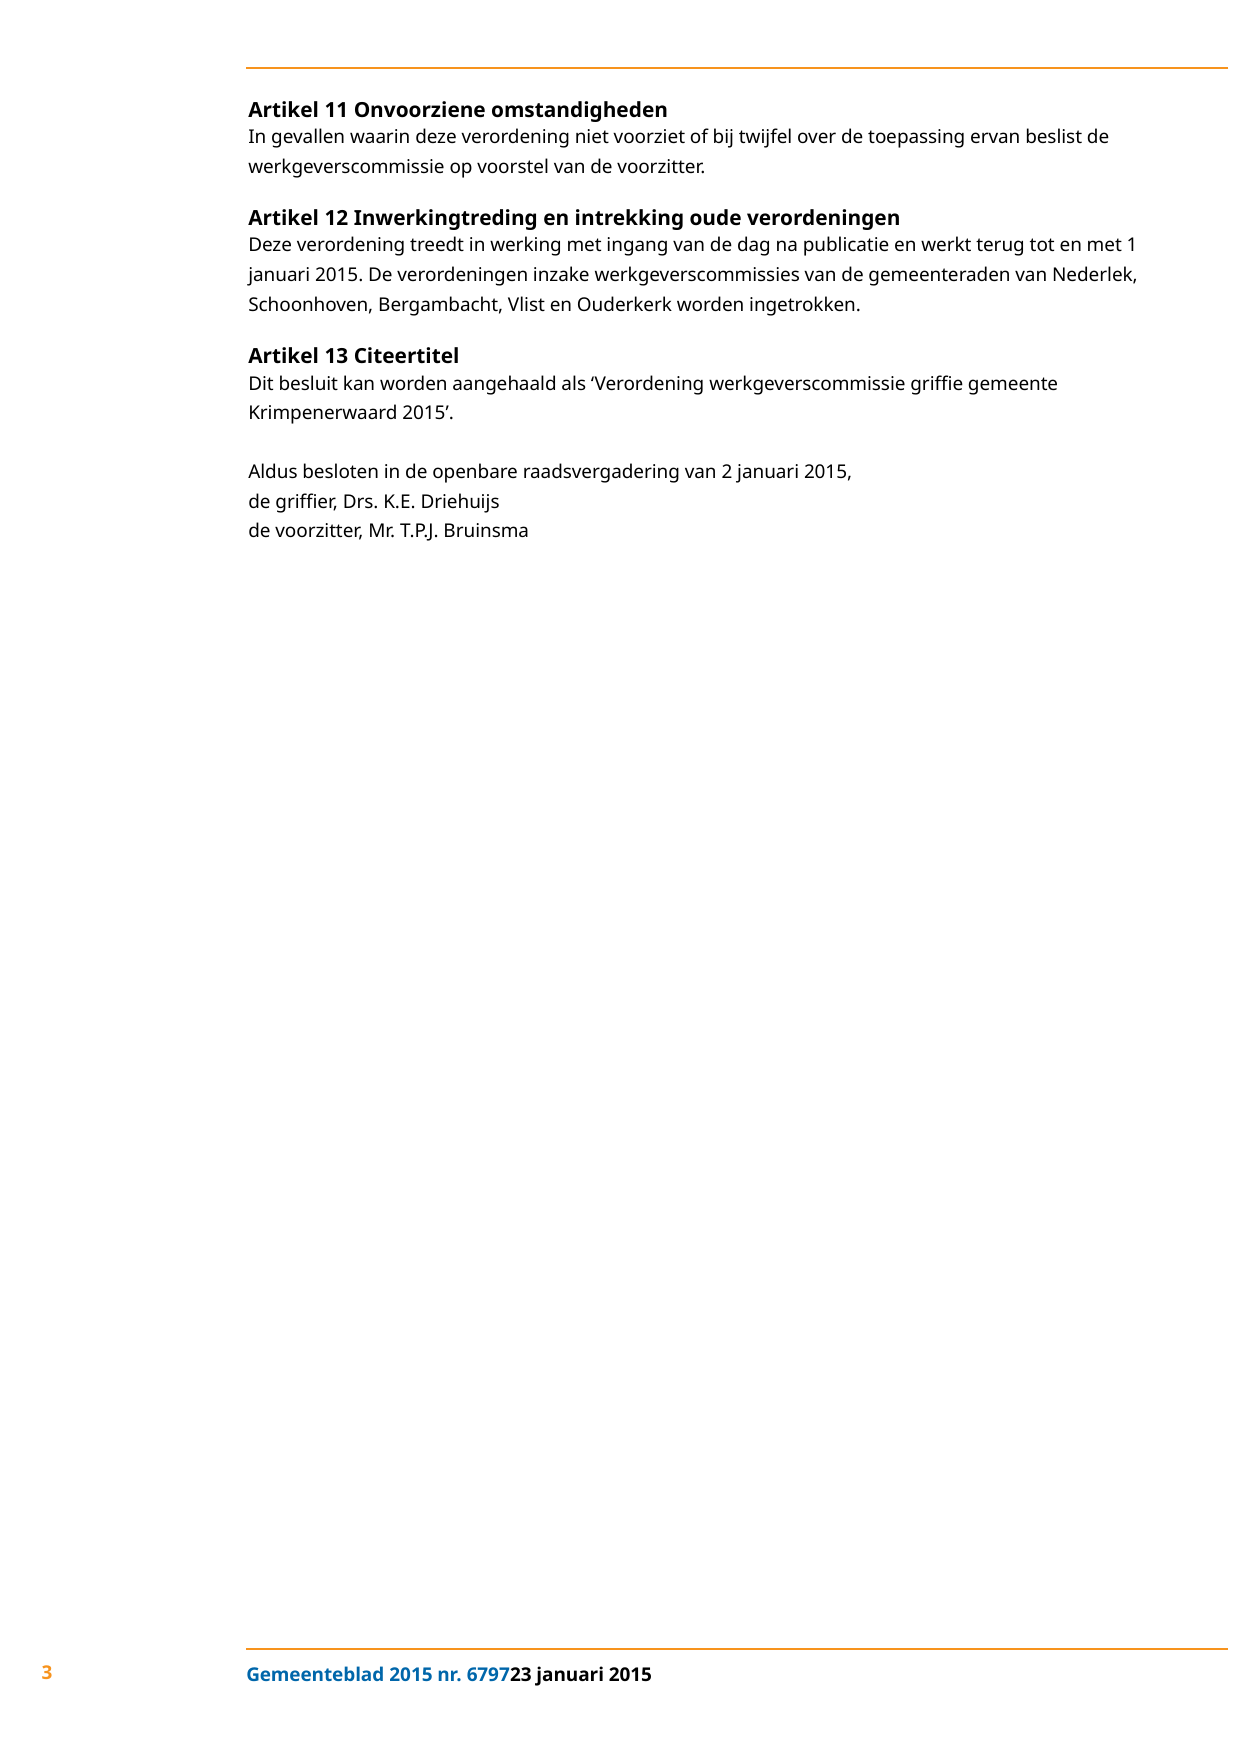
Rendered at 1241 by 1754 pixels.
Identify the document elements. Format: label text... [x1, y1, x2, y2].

text Dit besluit kan worden aangehaald als ‘Verordening werkgeverscommissie griffie gemeente Krimpenerwaard 2015’. [248, 370, 1152, 425]
text Aldus besloten in de openbare raadsvergadering van 2 januari 2015, [248, 458, 1152, 484]
text de griffier, Drs. K.E. Driehuijs [248, 488, 1152, 514]
text In gevallen waarin deze verordening niet voorziet of bij twijfel over de toepassing ervan beslist de werkgeverscommissie op voorstel van de voorzitter. [248, 123, 1152, 178]
text de voorzitter, Mr. T.P.J. Bruinsma [248, 518, 1152, 543]
text Artikel 11 Onvoorziene omstandigheden [248, 95, 1152, 123]
text Artikel 12 Inwerkingtreding en intrekking oude verordeningen [248, 203, 1152, 232]
text Deze verordening treedt in werking met ingang van de dag na publicatie en werkt terug tot en met 1 januari 2015. De verordeningen inzake werkgeverscommissies van de gemeenteraden van Nederlek, Schoonhoven, Bergambacht, Vlist en Ouderkerk worden ingetrokken. [248, 232, 1152, 317]
text Artikel 13 Citeertitel [248, 341, 1152, 370]
picture [41, 47, 231, 172]
